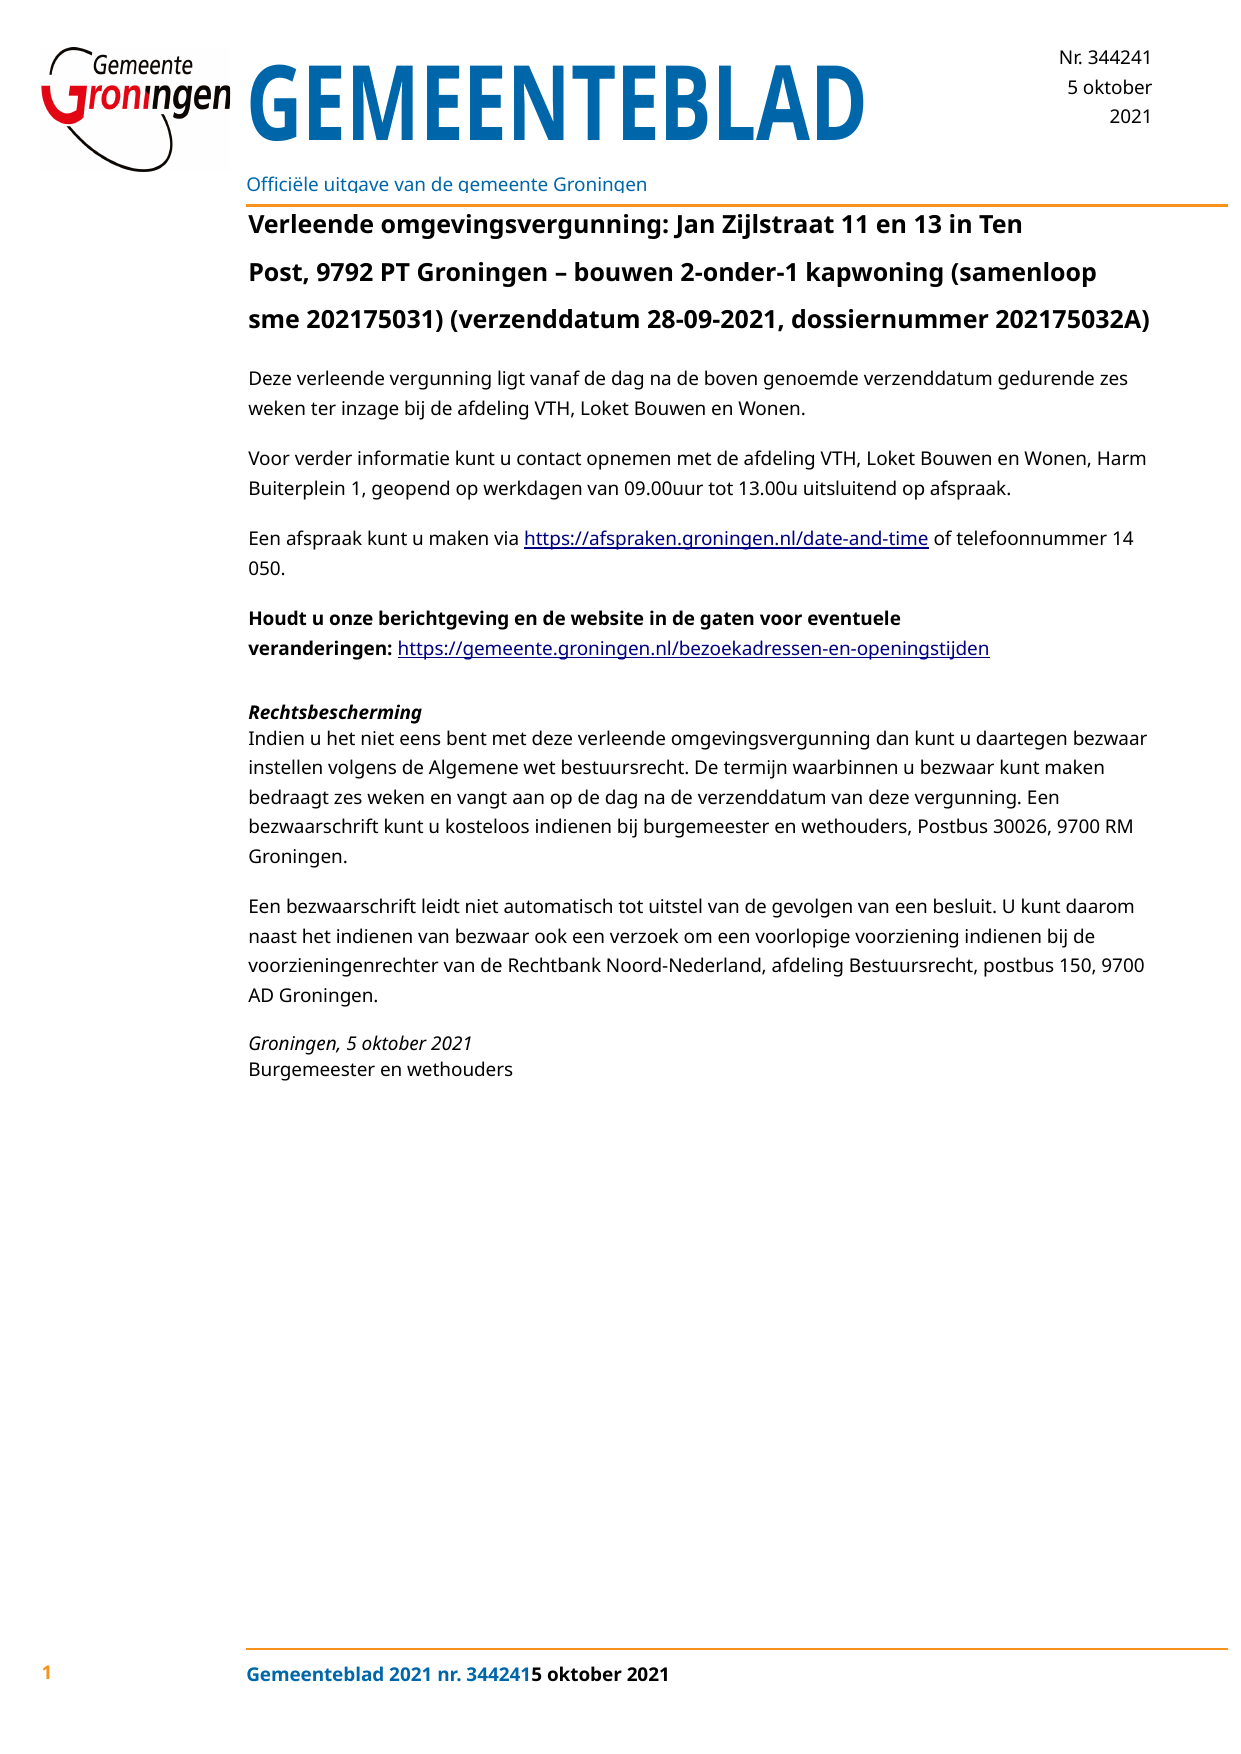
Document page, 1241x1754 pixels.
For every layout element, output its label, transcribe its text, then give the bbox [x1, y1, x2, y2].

text Een afspraak kunt u maken via https://afspraken.groningen.nl/date-and-time of telefoonnummer 14 050. [248, 526, 1152, 581]
text Verleende omgevingsvergunning: Jan Zijlstraat 11 en 13 in Ten Post, 9792 PT Groningen – bouwen 2-onder-1 kapwoning (samenloop sme 202175031) (verzenddatum 28-09-2021, dossiernummer 202175032A) [248, 207, 1152, 336]
text Voor verder informatie kunt u contact opnemen met de afdeling VTH, Loket Bouwen en Wonen, Harm Buiterplein 1, geopend op werkdagen van 09.00uur tot 13.00u uitsluitend op afspraak. [248, 446, 1152, 501]
picture [41, 47, 231, 172]
text Houdt u onze berichtgeving en de website in de gaten voor eventuele veranderingen: https://gemeente.groningen.nl/bezoekadressen-en-openingstijden [248, 606, 1152, 661]
text Burgemeester en wethouders [248, 1056, 1152, 1082]
text Indien u het niet eens bent met deze verleende omgevingsvergunning dan kunt u daartegen bezwaar instellen volgens de Algemene wet bestuursrecht. De termijn waarbinnen u bezwaar kunt maken bedraagt zes weken en vangt aan op de dag na de verzenddatum van deze vergunning. Een bezwaarschrift kunt u kosteloos indienen bij burgemeester en wethouders, Postbus 30026, 9700 RM Groningen. [248, 725, 1152, 869]
text Groningen, 5 oktober 2021 [248, 1030, 1152, 1056]
text Rechtsbescherming [248, 699, 1152, 725]
text Een bezwaarschrift leidt niet automatisch tot uitstel van de gevolgen van een besluit. U kunt daarom naast het indienen van bezwaar ook een verzoek om een voorlopige voorziening indienen bij de voorzieningenrechter van de Rechtbank Noord-Nederland, afdeling Bestuursrecht, postbus 150, 9700 AD Groningen. [248, 893, 1152, 1008]
text Deze verleende vergunning ligt vanaf de dag na de boven genoemde verzenddatum gedurende zes weken ter inzage bij de afdeling VTH, Loket Bouwen en Wonen. [248, 366, 1152, 421]
